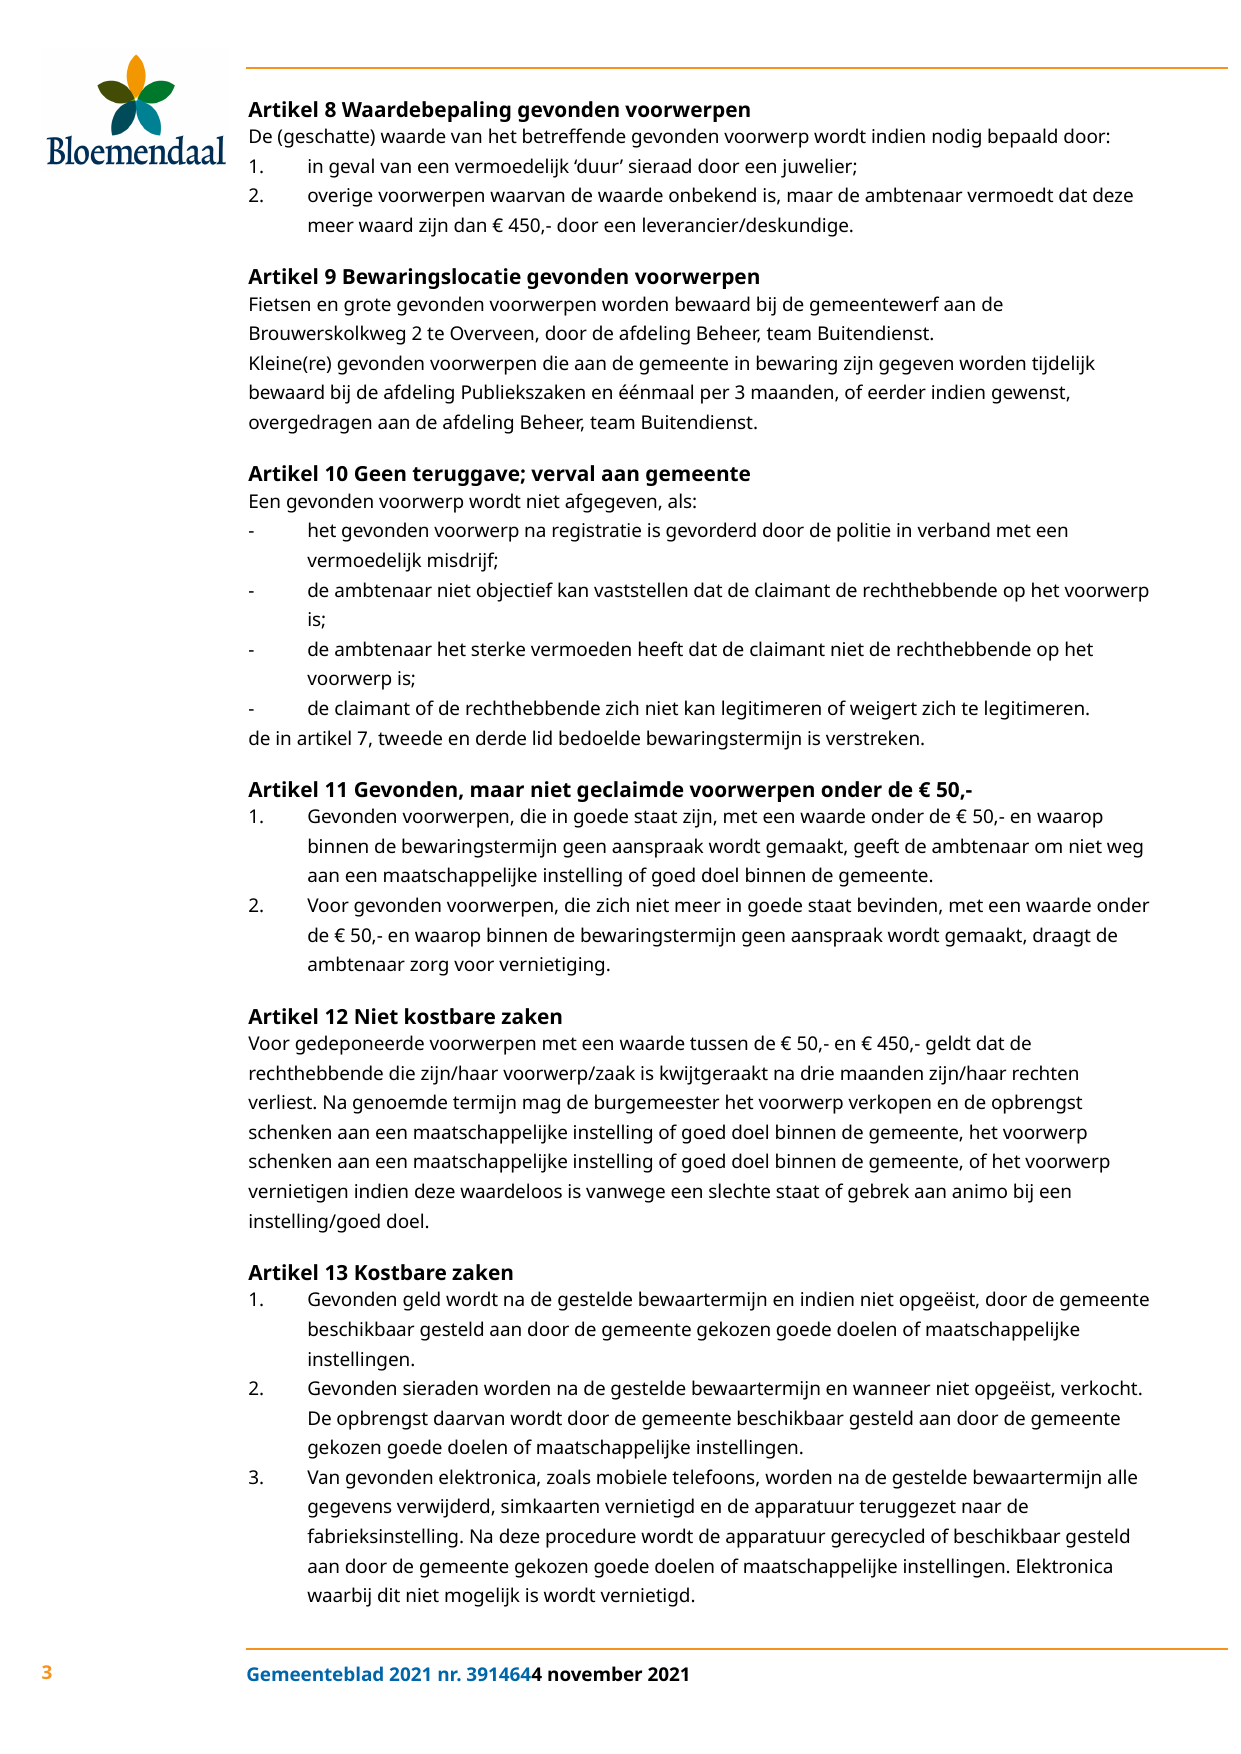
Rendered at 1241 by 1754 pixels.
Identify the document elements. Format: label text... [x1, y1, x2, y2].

text Kleine(re) gevonden voorwerpen die aan de gemeente in bewaring zijn gegeven worden tijdelijk bewaard bij de afdeling Publiekszaken en éénmaal per 3 maanden, of eerder indien gewenst, overgedragen aan de afdeling Beheer, team Buitendienst. [248, 350, 1152, 435]
picture [41, 47, 231, 172]
text De (geschatte) waarde van het betreffende gevonden voorwerp wordt indien nodig bepaald door: [248, 123, 1152, 149]
text Artikel 13 Kostbare zaken [248, 1258, 1152, 1287]
text Voor gedeponeerde voorwerpen met een waarde tussen de € 50,- en € 450,- geldt dat de rechthebbende die zijn/haar voorwerp/zaak is kwijtgeraakt na drie maanden zijn/haar rechten verliest. Na genoemde termijn mag de burgemeester het voorwerp verkopen en de opbrengst schenken aan een maatschappelijke instelling of goed doel binnen de gemeente, het voorwerp schenken aan een maatschappelijke instelling of goed doel binnen de gemeente, of het voorwerp vernietigen indien deze waardeloos is vanwege een slechte staat of gebrek aan animo bij een instelling/goed doel. [248, 1030, 1152, 1233]
text Een gevonden voorwerp wordt niet afgegeven, als: [248, 488, 1152, 514]
list in geval van een vermoedelijk ‘duur’ sieraad door een juwelier; [248, 153, 1152, 178]
list Gevonden voorwerpen, die in goede staat zijn, met een waarde onder de € 50,- en waarop binnen de bewaringstermijn geen aanspraak wordt gemaakt, geeft de ambtenaar om niet weg aan een maatschappelijke instelling of goed doel binnen de gemeente. [248, 803, 1152, 888]
list Voor gevonden voorwerpen, die zich niet meer in goede staat bevinden, met een waarde onder de € 50,- en waarop binnen de bewaringstermijn geen aanspraak wordt gemaakt, draagt de ambtenaar zorg voor vernietiging. [248, 892, 1152, 977]
text Artikel 12 Niet kostbare zaken [248, 1002, 1152, 1030]
text Artikel 10 Geen teruggave; verval aan gemeente [248, 459, 1152, 488]
text Artikel 9 Bewaringslocatie gevonden voorwerpen [248, 262, 1152, 291]
text Fietsen en grote gevonden voorwerpen worden bewaard bij de gemeentewerf aan de Brouwerskolkweg 2 te Overveen, door de afdeling Beheer, team Buitendienst. [248, 291, 1152, 346]
list overige voorwerpen waarvan de waarde onbekend is, maar de ambtenaar vermoedt dat deze meer waard zijn dan € 450,- door een leverancier/deskundige. [248, 182, 1152, 238]
list de claimant of de rechthebbende zich niet kan legitimeren of weigert zich te legitimeren. [248, 695, 1152, 721]
text Artikel 8 Waardebepaling gevonden voorwerpen [248, 95, 1152, 123]
text de in artikel 7, tweede en derde lid bedoelde bewaringstermijn is verstreken. [248, 725, 1152, 750]
list het gevonden voorwerp na registratie is gevorderd door de politie in verband met een vermoedelijk misdrijf; [248, 518, 1152, 573]
list Van gevonden elektronica, zoals mobiele telefoons, worden na de gestelde bewaartermijn alle gegevens verwijderd, simkaarten vernietigd en de apparatuur teruggezet naar de fabrieksinstelling. Na deze procedure wordt de apparatuur gerecycled of beschikbaar gesteld aan door de gemeente gekozen goede doelen of maatschappelijke instellingen. Elektronica waarbij dit niet mogelijk is wordt vernietigd. [248, 1464, 1152, 1608]
list de ambtenaar het sterke vermoeden heeft dat de claimant niet de rechthebbende op het voorwerp is; [248, 636, 1152, 691]
list Gevonden geld wordt na de gestelde bewaartermijn en indien niet opgeëist, door de gemeente beschikbaar gesteld aan door de gemeente gekozen goede doelen of maatschappelijke instellingen. [248, 1287, 1152, 1372]
list Gevonden sieraden worden na de gestelde bewaartermijn en wanneer niet opgeëist, verkocht. De opbrengst daarvan wordt door de gemeente beschikbaar gesteld aan door de gemeente gekozen goede doelen of maatschappelijke instellingen. [248, 1375, 1152, 1460]
list de ambtenaar niet objectief kan vaststellen dat de claimant de rechthebbende op het voorwerp is; [248, 577, 1152, 632]
text Artikel 11 Gevonden, maar niet geclaimde voorwerpen onder de € 50,- [248, 775, 1152, 803]
